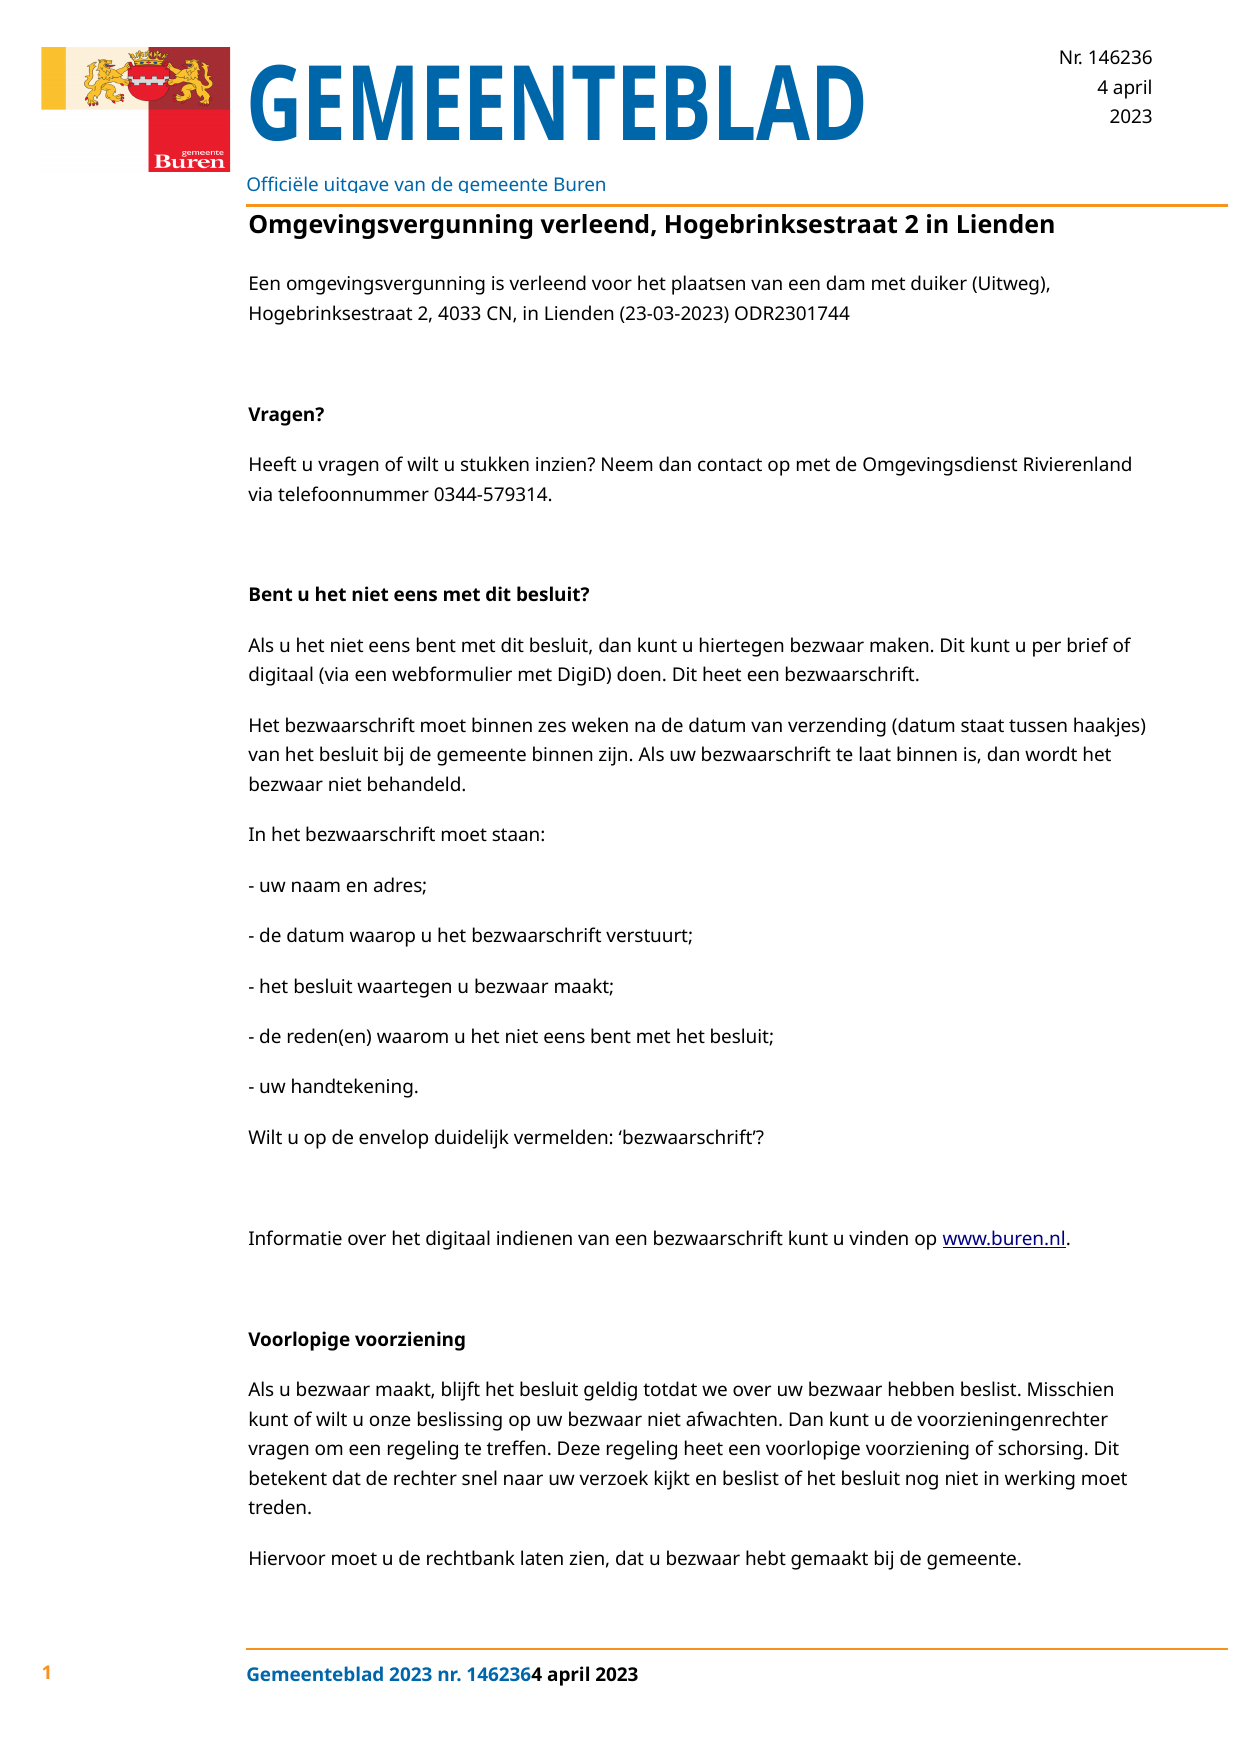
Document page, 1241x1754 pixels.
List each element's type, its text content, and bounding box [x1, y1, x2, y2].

text Het bezwaarschrift moet binnen zes weken na de datum van verzending (datum staat tussen haakjes) van het besluit bij de gemeente binnen zijn. Als uw bezwaarschrift te laat binnen is, dan wordt het bezwaar niet behandeld. [248, 712, 1152, 797]
text Omgevingsvergunning verleend, Hogebrinksestraat 2 in Lienden [248, 207, 1152, 241]
text In het bezwaarschrift moet staan: [248, 822, 1152, 847]
text Als u het niet eens bent met dit besluit, dan kunt u hiertegen bezwaar maken. Dit kunt u per brief of digitaal (via een webformulier met DigiD) doen. Dit heet een bezwaarschrift. [248, 632, 1152, 687]
text Vragen? [248, 401, 1152, 426]
text Bent u het niet eens met dit besluit? [248, 582, 1152, 607]
text Informatie over het digitaal indienen van een bezwaarschrift kunt u vinden op www.buren.nl. [248, 1225, 1152, 1251]
text Wilt u op de envelop duidelijk vermelden: ‘bezwaarschrift’? [248, 1124, 1152, 1150]
text Hiervoor moet u de rechtbank laten zien, dat u bezwaar hebt gemaakt bij de gemeente. [248, 1545, 1152, 1571]
text Als u bezwaar maakt, blijft het besluit geldig totdat we over uw bezwaar hebben beslist. Misschien kunt of wilt u onze beslissing op uw bezwaar niet afwachten. Dan kunt u de voorzieningenrechter vragen om een regeling te treffen. Deze regeling heet een voorlopige voorziening of schorsing. Dit betekent dat de rechter snel naar uw verzoek kijkt en beslist of het besluit nog niet in werking moet treden. [248, 1376, 1152, 1520]
text Voorlopige voorziening [248, 1326, 1152, 1351]
text - de reden(en) waarom u het niet eens bent met het besluit; [248, 1023, 1152, 1049]
text - de datum waarop u het bezwaarschrift verstuurt; [248, 922, 1152, 948]
text Heeft u vragen of wilt u stukken inzien? Neem dan contact op met de Omgevingsdienst Rivierenland via telefoonnummer 0344-579314. [248, 451, 1152, 506]
text - uw handtekening. [248, 1074, 1152, 1099]
text - uw naam en adres; [248, 872, 1152, 898]
text - het besluit waartegen u bezwaar maakt; [248, 973, 1152, 998]
picture [41, 47, 231, 172]
text Een omgevingsvergunning is verleend voor het plaatsen van een dam met duiker (Uitweg), Hogebrinksestraat 2, 4033 CN, in Lienden (23-03-2023) ODR2301744 [248, 270, 1152, 326]
